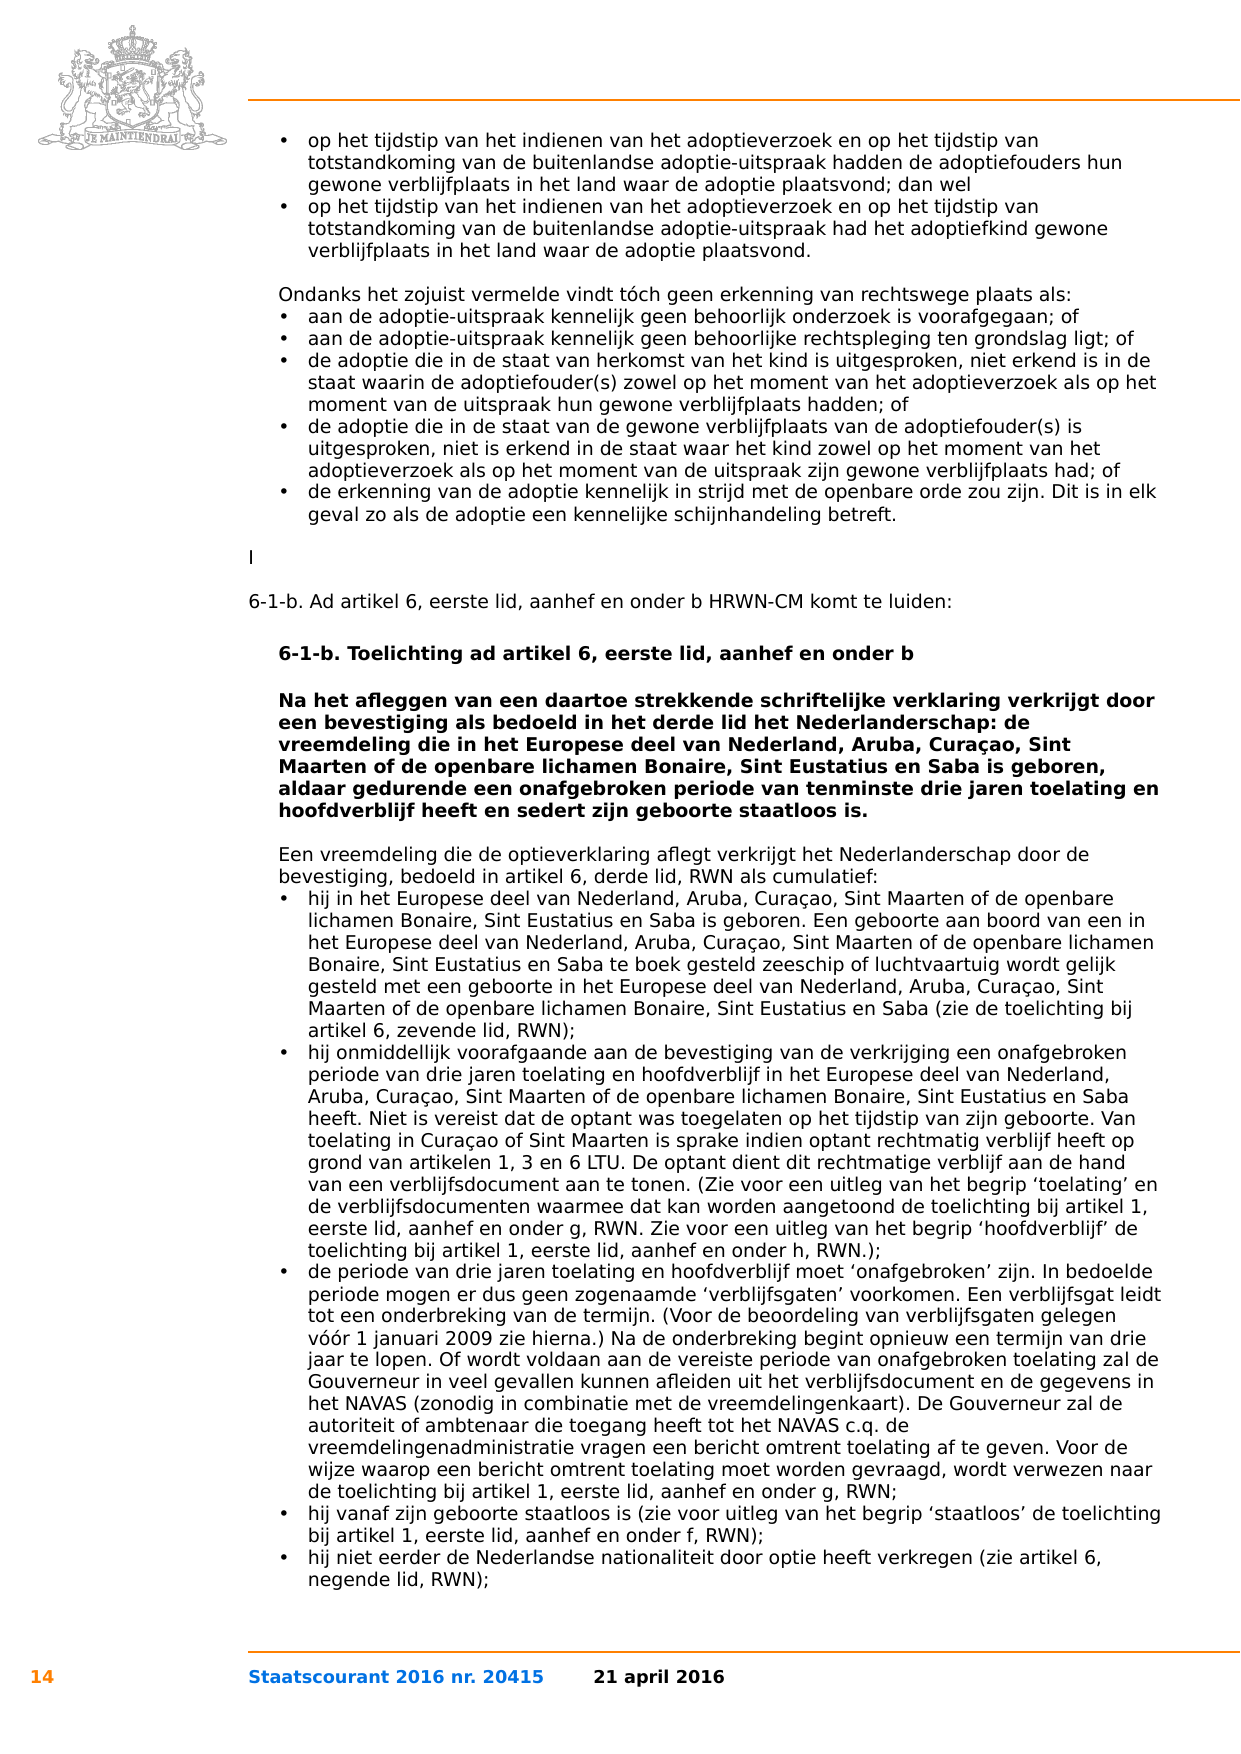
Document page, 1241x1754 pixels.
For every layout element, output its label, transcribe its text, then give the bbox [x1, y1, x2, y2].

text • aan de adoptie-uitspraak kennelijk geen behoorlijk onderzoek is voorafgegaan; of [278, 306, 1163, 328]
text Ondanks het zojuist vermelde vindt tóch geen erkenning van rechtswege plaats als: [278, 284, 1163, 306]
text • hij niet eerder de Nederlandse nationaliteit door optie heeft verkregen (zie artikel 6, negende lid, RWN); [278, 1547, 1163, 1591]
picture [38, 25, 227, 150]
text • op het tijdstip van het indienen van het adoptieverzoek en op het tijdstip van totstandkoming van de buitenlandse adoptie-uitspraak had het adoptiefkind gewone verblijfplaats in het land waar de adoptie plaatsvond. [278, 196, 1163, 262]
text • de periode van drie jaren toelating en hoofdverblijf moet ‘onafgebroken’ zijn. In bedoelde periode mogen er dus geen zogenaamde ‘verblijfsgaten’ voorkomen. Een verblijfsgat leidt tot een onderbreking van de termijn. (Voor de beoordeling van verblijfsgaten gelegen vóór 1 januari 2009 zie hierna.) Na de onderbreking begint opnieuw een termijn van drie jaar te lopen. Of wordt voldaan aan de vereiste periode van onafgebroken toelating zal de Gouverneur in veel gevallen kunnen afleiden uit het verblijfsdocument en de gegevens in het NAVAS (zonodig in combinatie met de vreemdelingenkaart). De Gouverneur zal de autoriteit of ambtenaar die toegang heeft tot het NAVAS c.q. de vreemdelingenadministratie vragen een bericht omtrent toelating af te geven. Voor de wijze waarop een bericht omtrent toelating moet worden gevraagd, wordt verwezen naar de toelichting bij artikel 1, eerste lid, aanhef en onder g, RWN; [278, 1261, 1163, 1503]
text • de adoptie die in de staat van herkomst van het kind is uitgesproken, niet erkend is in de staat waarin de adoptiefouder(s) zowel op het moment van het adoptieverzoek als op het moment van de uitspraak hun gewone verblijfplaats hadden; of [278, 349, 1163, 416]
text • de adoptie die in de staat van de gewone verblijfplaats van de adoptiefouder(s) is uitgesproken, niet is erkend in de staat waar het kind zowel op het moment van het adoptieverzoek als op het moment van de uitspraak zijn gewone verblijfplaats had; of [278, 416, 1163, 481]
text 6-1-b. Ad artikel 6, eerste lid, aanhef en onder b HRWN-CM komt te luiden: [248, 591, 1163, 613]
text • op het tijdstip van het indienen van het adoptieverzoek en op het tijdstip van totstandkoming van de buitenlandse adoptie-uitspraak hadden de adoptiefouders hun gewone verblijfplaats in het land waar de adoptie plaatsvond; dan wel [278, 130, 1163, 196]
text Na het afleggen van een daartoe strekkende schriftelijke verklaring verkrijgt door een bevestiging als bedoeld in het derde lid het Nederlanderschap: de vreemdeling die in het Europese deel van Nederland, Aruba, Curaçao, Sint Maarten of de openbare lichamen Bonaire, Sint Eustatius en Saba is geboren, aldaar gedurende een onafgebroken periode van tenminste drie jaren toelating en hoofdverblijf heeft en sedert zijn geboorte staatloos is. [278, 690, 1163, 822]
text • hij vanaf zijn geboorte staatloos is (zie voor uitleg van het begrip ‘staatloos’ de toelichting bij artikel 1, eerste lid, aanhef en onder f, RWN); [278, 1503, 1163, 1547]
text Een vreemdeling die de optieverklaring aflegt verkrijgt het Nederlanderschap door de bevestiging, bedoeld in artikel 6, derde lid, RWN als cumulatief: [278, 844, 1163, 888]
text • aan de adoptie-uitspraak kennelijk geen behoorlijke rechtspleging ten grondslag ligt; of [278, 328, 1163, 349]
text • hij in het Europese deel van Nederland, Aruba, Curaçao, Sint Maarten of de openbare lichamen Bonaire, Sint Eustatius en Saba is geboren. Een geboorte aan boord van een in het Europese deel van Nederland, Aruba, Curaçao, Sint Maarten of de openbare lichamen Bonaire, Sint Eustatius en Saba te boek gesteld zeeschip of luchtvaartuig wordt gelijk gesteld met een geboorte in het Europese deel van Nederland, Aruba, Curaçao, Sint Maarten of de openbare lichamen Bonaire, Sint Eustatius en Saba (zie de toelichting bij artikel 6, zevende lid, RWN); [278, 888, 1163, 1042]
text • de erkenning van de adoptie kennelijk in strijd met de openbare orde zou zijn. Dit is in elk geval zo als de adoptie een kennelijke schijnhandeling betreft. [278, 481, 1163, 525]
text I [248, 547, 1163, 569]
subtitle 6-1-b. Toelichting ad artikel 6, eerste lid, aanhef en onder b [278, 643, 1163, 665]
text • hij onmiddellijk voorafgaande aan de bevestiging van de verkrijging een onafgebroken periode van drie jaren toelating en hoofdverblijf in het Europese deel van Nederland, Aruba, Curaçao, Sint Maarten of de openbare lichamen Bonaire, Sint Eustatius en Saba heeft. Niet is vereist dat de optant was toegelaten op het tijdstip van zijn geboorte. Van toelating in Curaçao of Sint Maarten is sprake indien optant rechtmatig verblijf heeft op grond van artikelen 1, 3 en 6 LTU. De optant dient dit rechtmatige verblijf aan de hand van een verblijfsdocument aan te tonen. (Zie voor een uitleg van het begrip ‘toelating’ en de verblijfsdocumenten waarmee dat kan worden aangetoond de toelichting bij artikel 1, eerste lid, aanhef en onder g, RWN. Zie voor een uitleg van het begrip ‘hoofdverblijf’ de toelichting bij artikel 1, eerste lid, aanhef en onder h, RWN.); [278, 1042, 1163, 1261]
